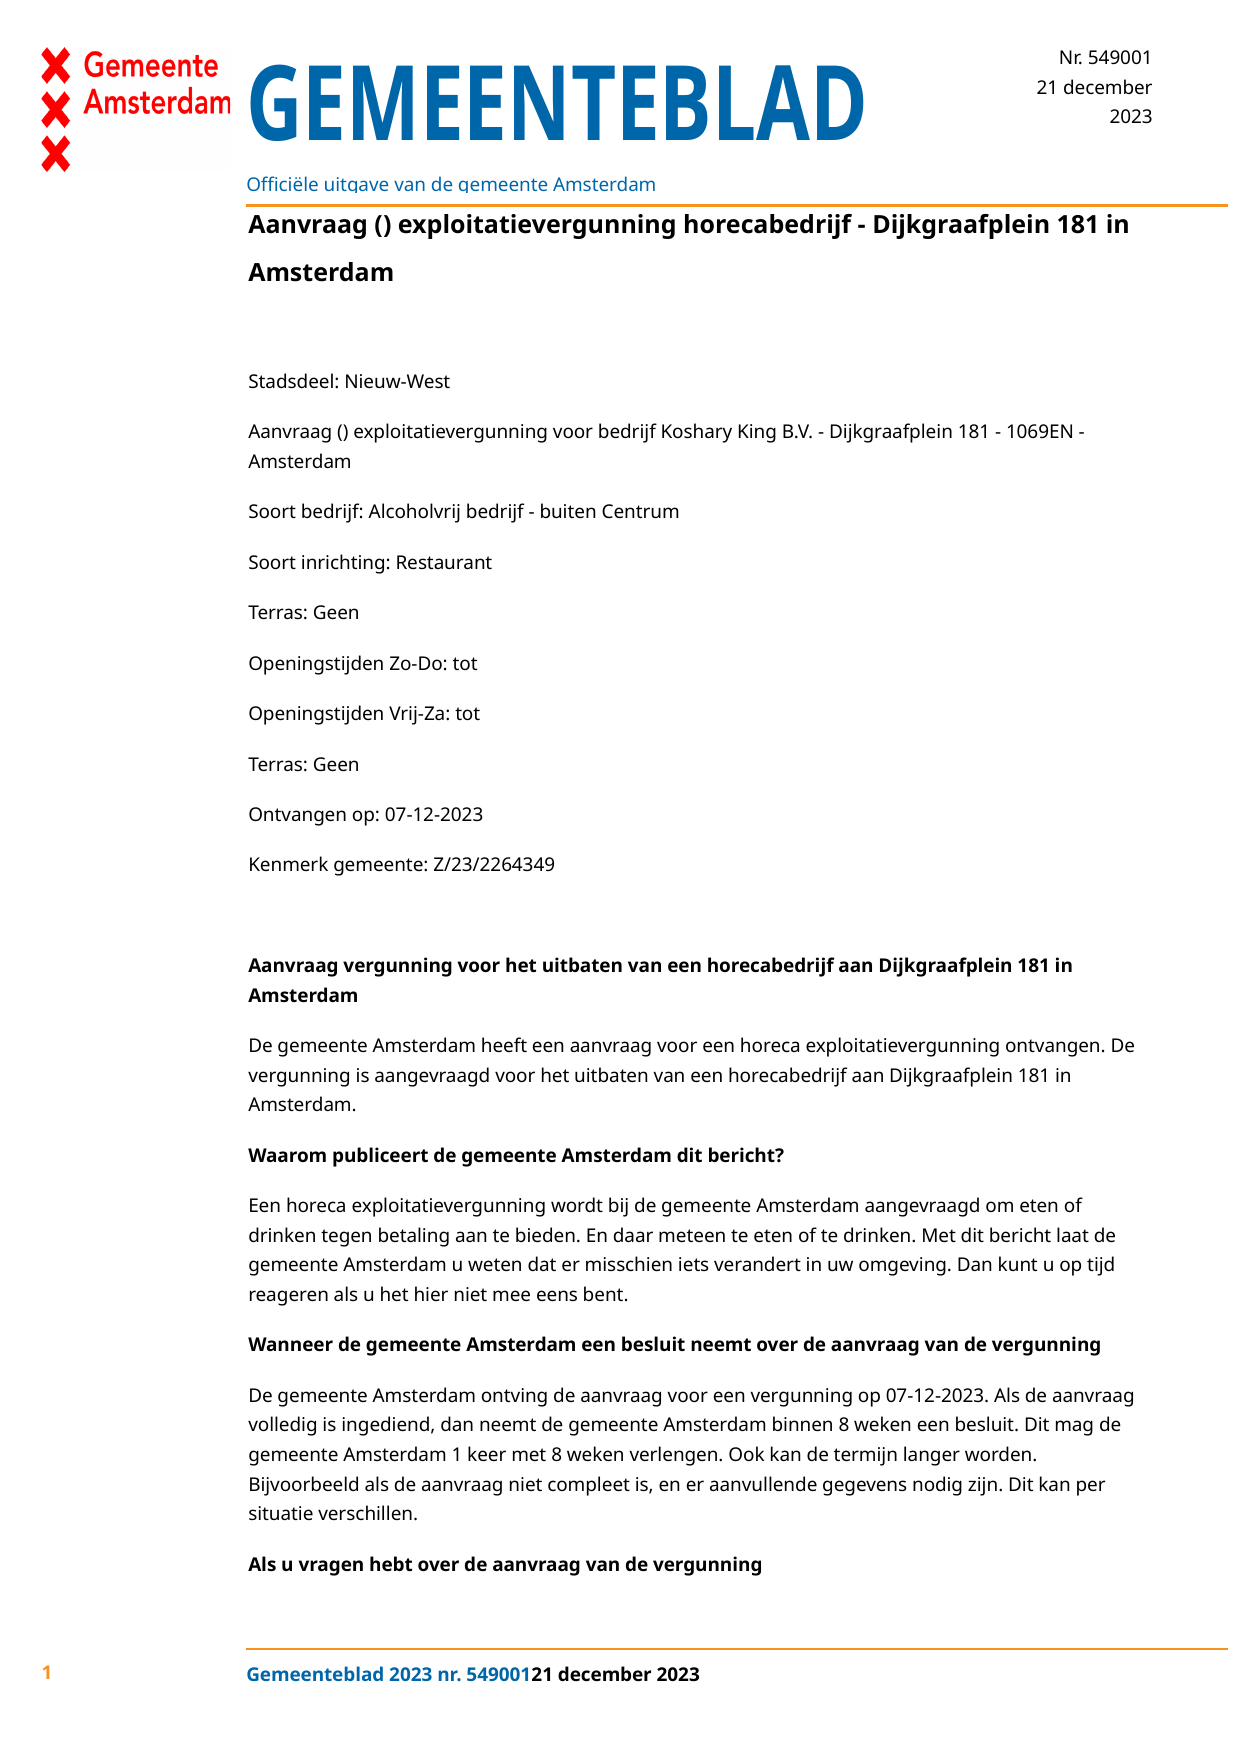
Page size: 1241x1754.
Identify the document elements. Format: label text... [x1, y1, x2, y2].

text Terras: Geen [248, 599, 1152, 625]
text Een horeca exploitatievergunning wordt bij de gemeente Amsterdam aangevraagd om eten of drinken tegen betaling aan te bieden. En daar meteen te eten of te drinken. Met dit bericht laat de gemeente Amsterdam u weten dat er misschien iets verandert in uw omgeving. Dan kunt u op tijd reageren als u het hier niet mee eens bent. [248, 1192, 1152, 1307]
text Aanvraag vergunning voor het uitbaten van een horecabedrijf aan Dijkgraafplein 181 in Amsterdam [248, 952, 1152, 1008]
text Aanvraag () exploitatievergunning voor bedrijf Koshary King B.V. - Dijkgraafplein 181 - 1069EN - Amsterdam [248, 419, 1152, 474]
picture [41, 47, 231, 172]
text Stadsdeel: Nieuw-West [248, 368, 1152, 394]
text Wanneer de gemeente Amsterdam een besluit neemt over de aanvraag van de vergunning [248, 1332, 1152, 1357]
text Als u vragen hebt over de aanvraag van de vergunning [248, 1551, 1152, 1577]
text De gemeente Amsterdam heeft een aanvraag voor een horeca exploitatievergunning ontvangen. De vergunning is aangevraagd voor het uitbaten van een horecabedrijf aan Dijkgraafplein 181 in Amsterdam. [248, 1032, 1152, 1117]
text Soort inrichting: Restaurant [248, 549, 1152, 575]
text Aanvraag () exploitatievergunning horecabedrijf - Dijkgraafplein 181 in Amsterdam [248, 207, 1152, 288]
text Terras: Geen [248, 751, 1152, 777]
text Waarom publiceert de gemeente Amsterdam dit bericht? [248, 1142, 1152, 1168]
text Ontvangen op: 07-12-2023 [248, 801, 1152, 827]
text De gemeente Amsterdam ontving de aanvraag voor een vergunning op 07-12-2023. Als de aanvraag volledig is ingediend, dan neemt de gemeente Amsterdam binnen 8 weken een besluit. Dit mag de gemeente Amsterdam 1 keer met 8 weken verlengen. Ook kan de termijn langer worden. Bijvoorbeeld als de aanvraag niet compleet is, en er aanvullende gegevens nodig zijn. Dit kan per situatie verschillen. [248, 1382, 1152, 1526]
text Kenmerk gemeente: Z/23/2264349 [248, 852, 1152, 877]
text Openingstijden Vrij-Za: tot [248, 700, 1152, 726]
text Soort bedrijf: Alcoholvrij bedrijf - buiten Centrum [248, 499, 1152, 524]
text Openingstijden Zo-Do: tot [248, 650, 1152, 676]
